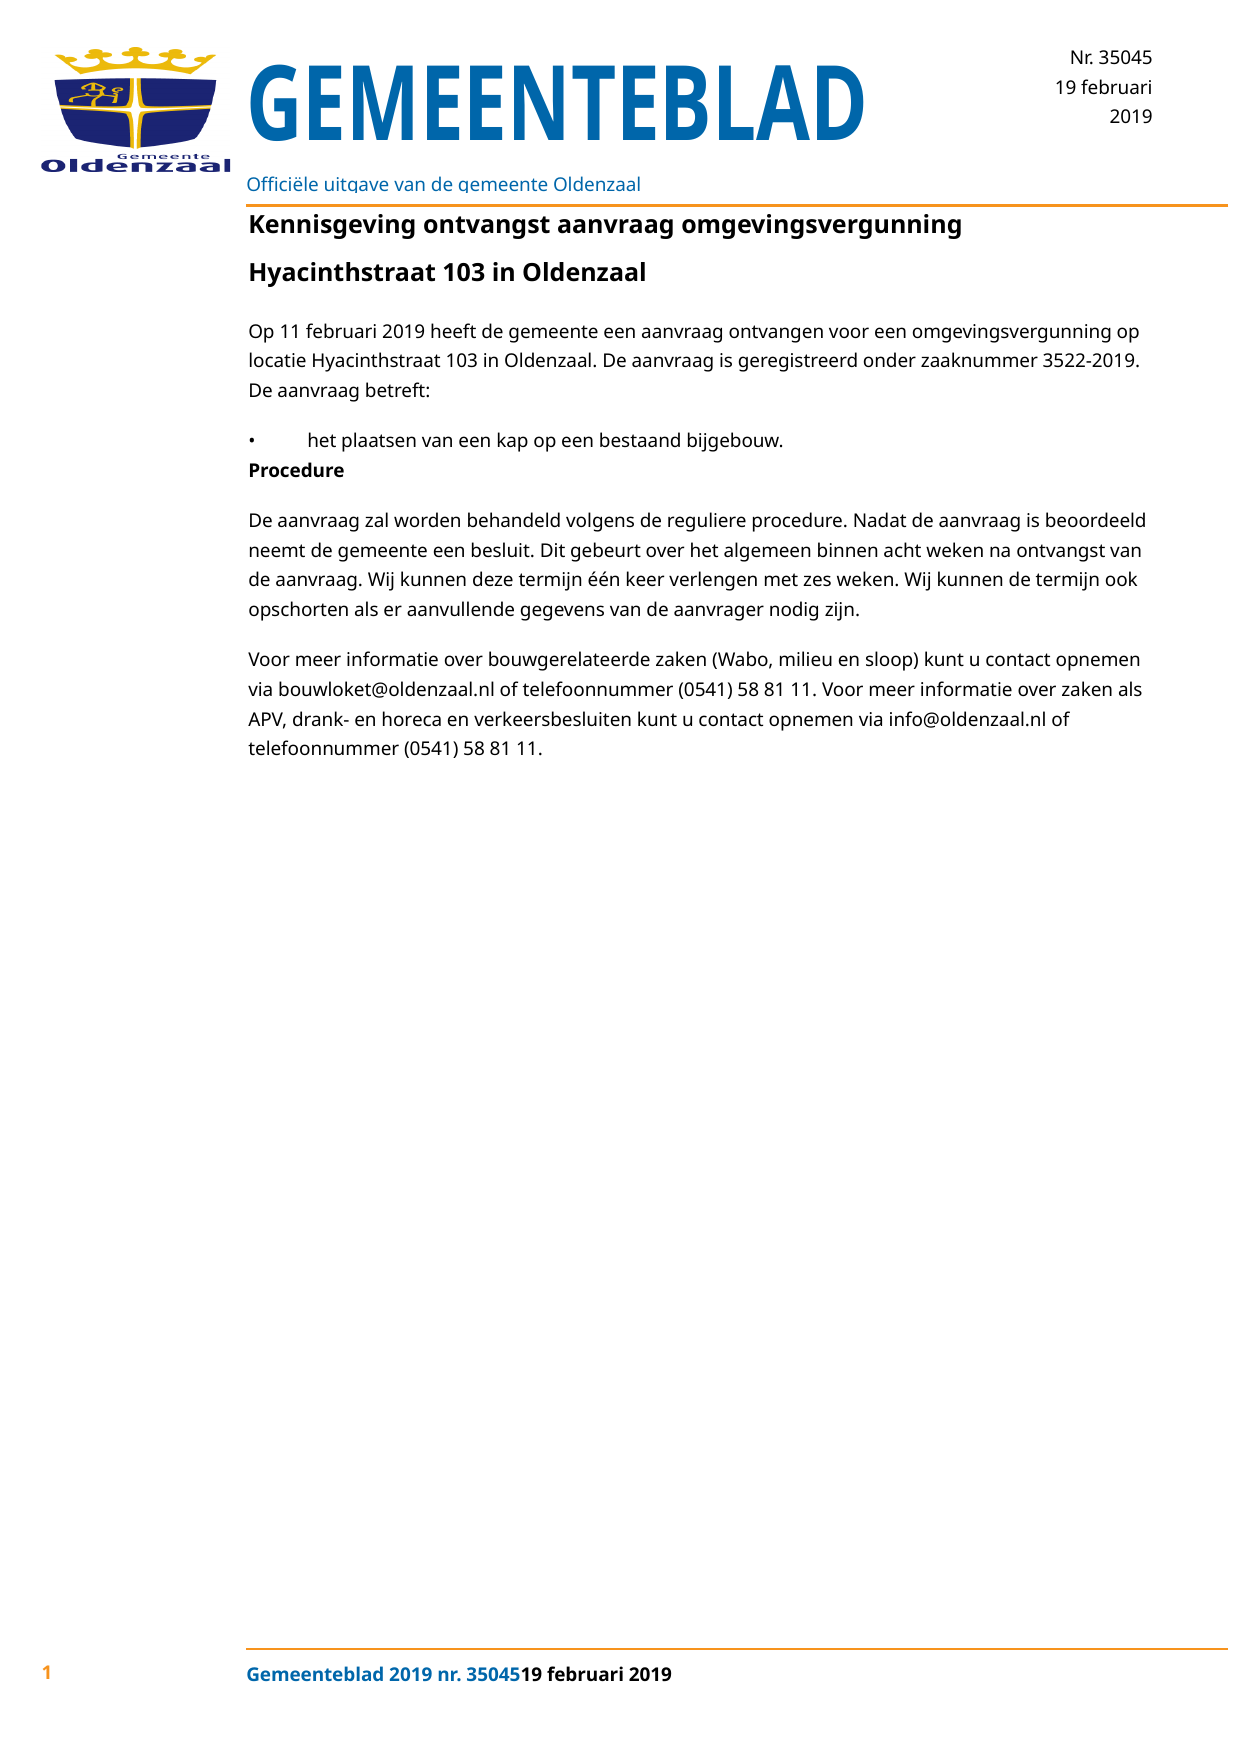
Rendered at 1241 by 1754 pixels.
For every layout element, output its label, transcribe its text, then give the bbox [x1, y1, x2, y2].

text Procedure [248, 457, 1152, 483]
text Voor meer informatie over bouwgerelateerde zaken (Wabo, milieu en sloop) kunt u contact opnemen via bouwloket@oldenzaal.nl of telefoonnummer (0541) 58 81 11. Voor meer informatie over zaken als APV, drank- en horeca en verkeersbesluiten kunt u contact opnemen via info@oldenzaal.nl of telefoonnummer (0541) 58 81 11. [248, 647, 1152, 761]
picture [41, 47, 231, 172]
list het plaatsen van een kap op een bestaand bijgebouw. [248, 427, 1152, 453]
text De aanvraag zal worden behandeld volgens de reguliere procedure. Nadat de aanvraag is beoordeeld neemt de gemeente een besluit. Dit gebeurt over het algemeen binnen acht weken na ontvangst van de aanvraag. Wij kunnen deze termijn één keer verlengen met zes weken. Wij kunnen de termijn ook opschorten als er aanvullende gegevens van de aanvrager nodig zijn. [248, 507, 1152, 622]
text Op 11 februari 2019 heeft de gemeente een aanvraag ontvangen voor een omgevingsvergunning op locatie Hyacinthstraat 103 in Oldenzaal. De aanvraag is geregistreerd onder zaaknummer 3522-2019. De aanvraag betreft: [248, 318, 1152, 403]
text Kennisgeving ontvangst aanvraag omgevingsvergunning Hyacinthstraat 103 in Oldenzaal [248, 207, 1152, 288]
